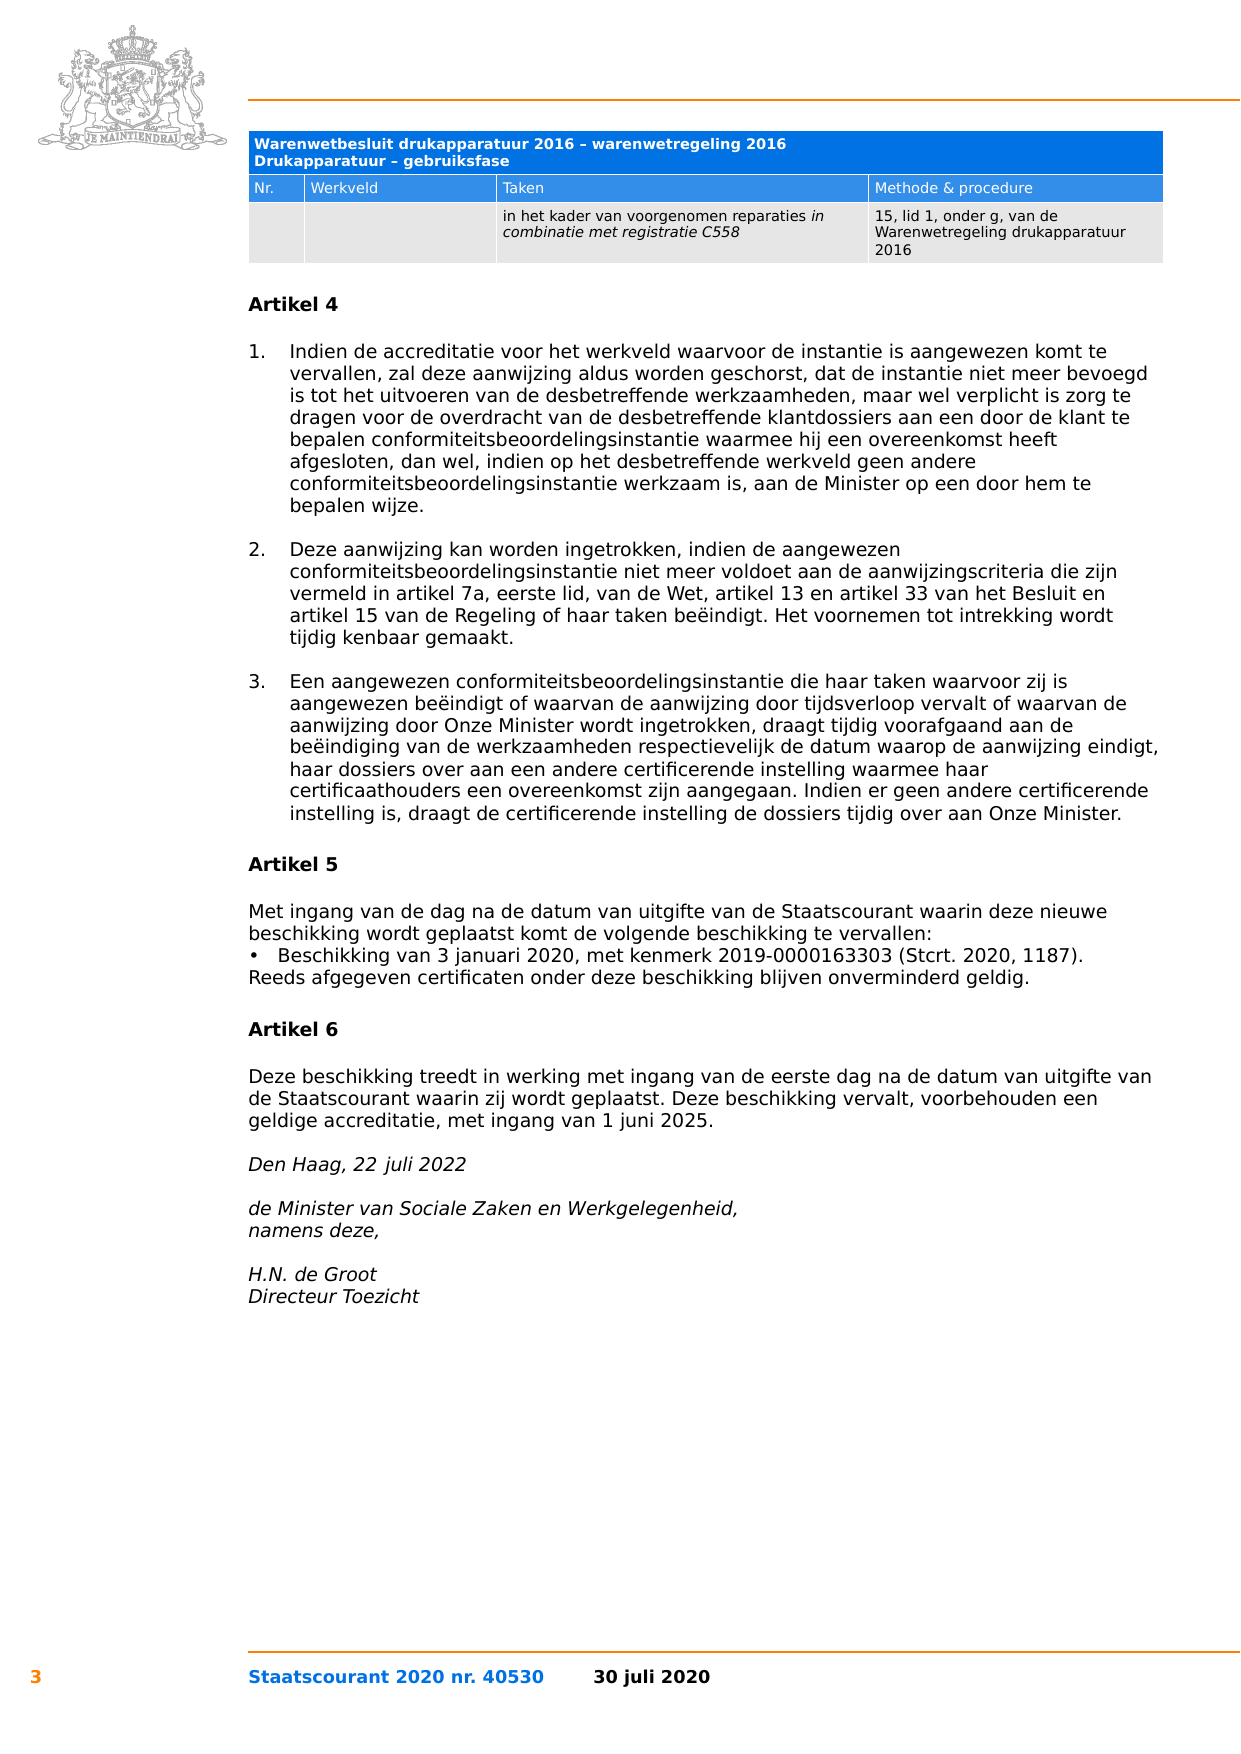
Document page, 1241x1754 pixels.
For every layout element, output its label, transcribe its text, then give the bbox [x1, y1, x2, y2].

text 1. Indien de accreditatie voor het werkveld waarvoor de instantie is aangewezen komt te vervallen, zal deze aanwijzing aldus worden geschorst, dat de instantie niet meer bevoegd is tot het uitvoeren van de desbetreffende werkzaamheden, maar wel verplicht is zorg te dragen voor de overdracht van de desbetreffende klantdossiers aan een door de klant te bepalen conformiteitsbeoordelingsinstantie waarmee hij een overeenkomst heeft afgesloten, dan wel, indien op het desbetreffende werkveld geen andere conformiteitsbeoordelingsinstantie werkzaam is, aan de Minister op een door hem te bepalen wijze. [248, 341, 1163, 517]
text Deze beschikking treedt in werking met ingang van de eerste dag na de datum van uitgifte van de Staatscourant waarin zij wordt geplaatst. Deze beschikking vervalt, voorbehouden een geldige accreditatie, met ingang van 1 juni 2025. [248, 1066, 1163, 1132]
table_cell in het kader van voorgenomen reparaties in combinatie met registratie C558 [497, 203, 868, 263]
text de Minister van Sociale Zaken en Werkgelegenheid, namens deze, H.N. de Groot Directeur Toezicht [248, 1198, 1163, 1308]
table_cell Methode & procedure [869, 175, 1163, 202]
text • Beschikking van 3 januari 2020, met kenmerk 2019-0000163303 (Stcrt. 2020, 1187). [248, 945, 1163, 967]
table_cell [249, 203, 304, 263]
text 2. Deze aanwijzing kan worden ingetrokken, indien de aangewezen conformiteitsbeoordelingsinstantie niet meer voldoet aan de aanwijzingscriteria die zijn vermeld in artikel 7a, eerste lid, van de Wet, artikel 13 en artikel 33 van het Besluit en artikel 15 van de Regeling of haar taken beëindigt. Het voornemen tot intrekking wordt tijdig kenbaar gemaakt. [248, 539, 1163, 649]
subtitle Artikel 6 [248, 1019, 1163, 1041]
subtitle Artikel 5 [248, 854, 1163, 876]
text Met ingang van de dag na de datum van uitgifte van de Staatscourant waarin deze nieuwe beschikking wordt geplaatst komt de volgende beschikking te vervallen: [248, 901, 1163, 945]
table_cell Nr. [249, 175, 304, 202]
table_cell 15, lid 1, onder g, van de Warenwetregeling drukapparatuur 2016 [869, 203, 1163, 263]
text Reeds afgegeven certificaten onder deze beschikking blijven onverminderd geldig. [248, 967, 1163, 989]
subtitle Artikel 4 [248, 294, 1163, 316]
table_cell Taken [497, 175, 868, 202]
text Den Haag, 22 juli 2022 [248, 1154, 1163, 1176]
table_cell Werkveld [305, 175, 496, 202]
table_cell [305, 203, 496, 263]
text 3. Een aangewezen conformiteitsbeoordelingsinstantie die haar taken waarvoor zij is aangewezen beëindigt of waarvan de aanwijzing door tijdsverloop vervalt of waarvan de aanwijzing door Onze Minister wordt ingetrokken, draagt tijdig voorafgaand aan de beëindiging van de werkzaamheden respectievelijk de datum waarop de aanwijzing eindigt, haar dossiers over aan een andere certificerende instelling waarmee haar certificaathouders een overeenkomst zijn aangegaan. Indien er geen andere certificerende instelling is, draagt de certificerende instelling de dossiers tijdig over aan Onze Minister. [248, 671, 1163, 824]
table_header Warenwetbesluit drukapparatuur 2016 – warenwetregeling 2016 Drukapparatuur – gebruiksfase [249, 131, 1163, 174]
picture [38, 25, 227, 150]
